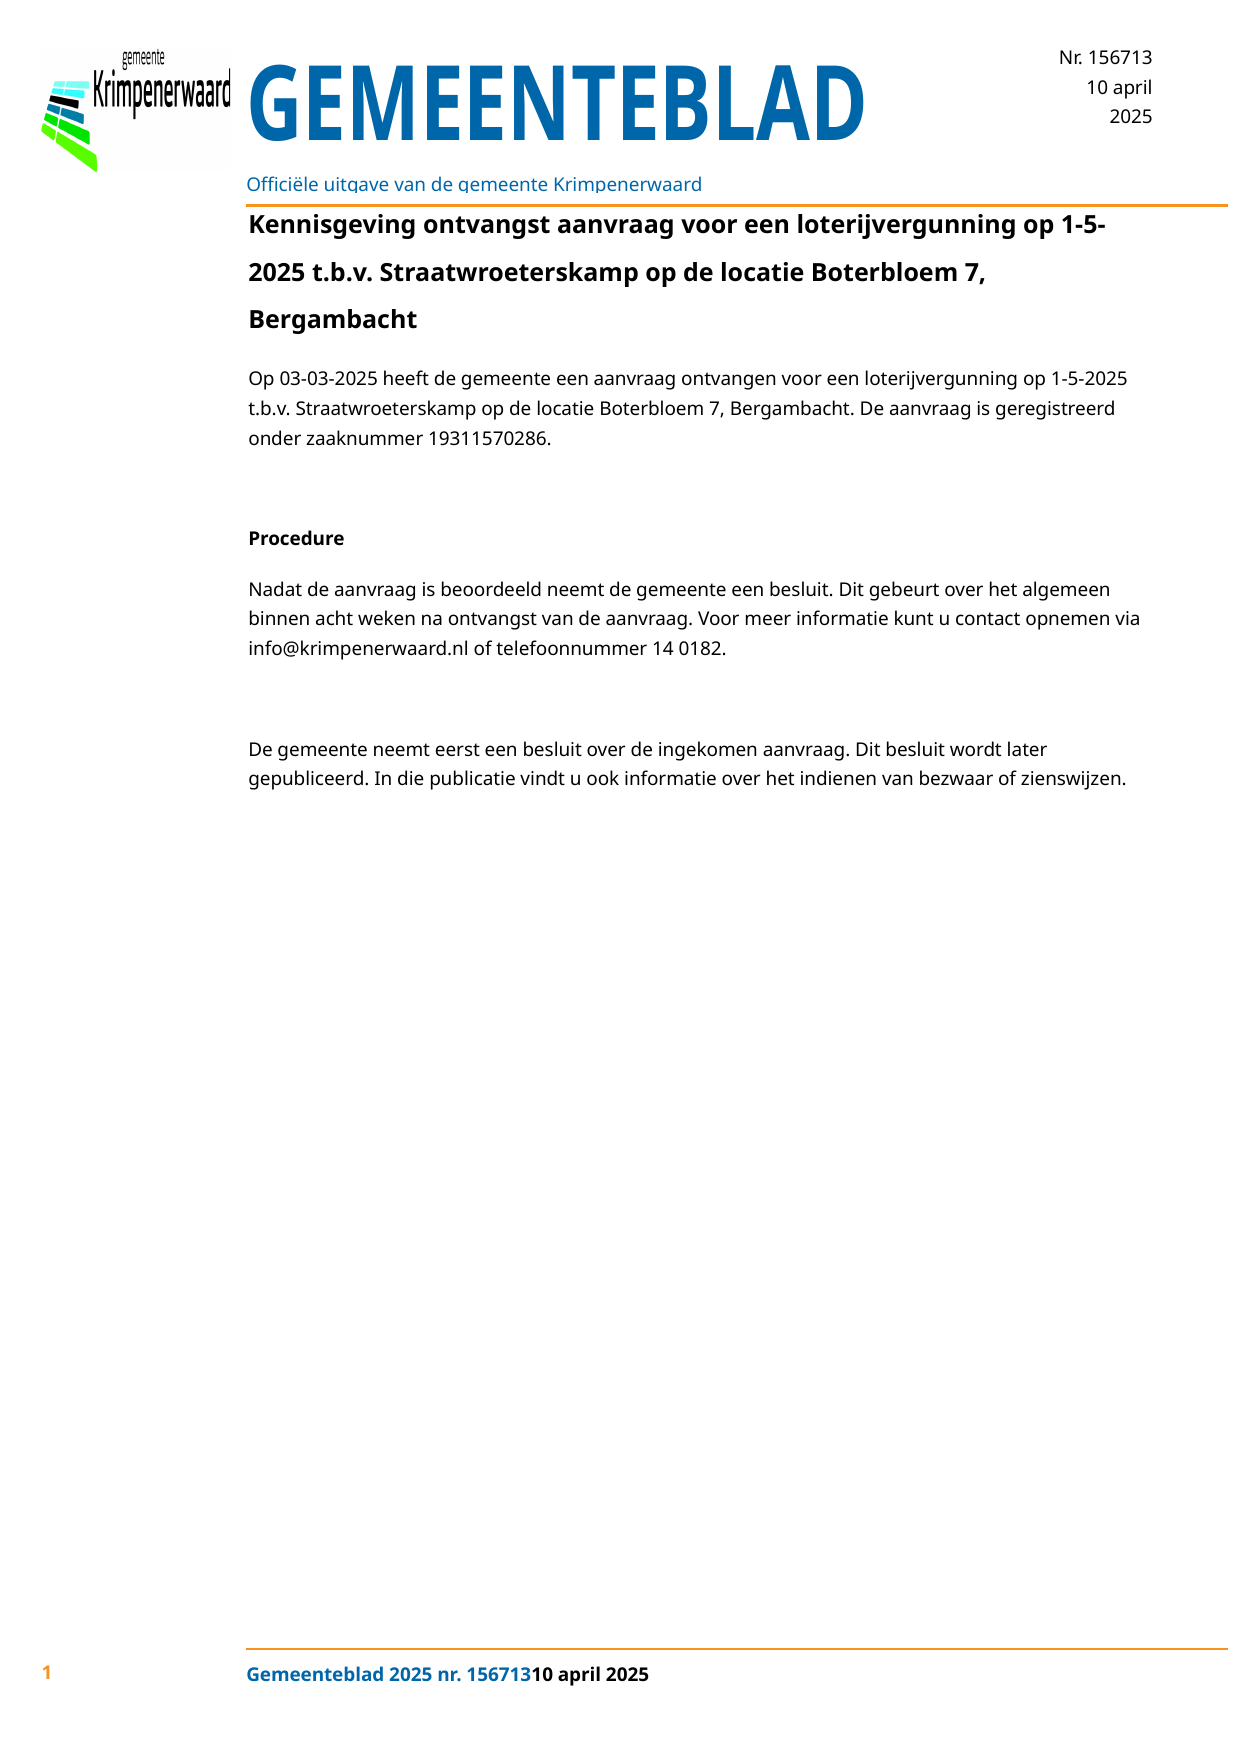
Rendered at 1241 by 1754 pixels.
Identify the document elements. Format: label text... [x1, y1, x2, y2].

text Kennisgeving ontvangst aanvraag voor een loterijvergunning op 1-5-2025 t.b.v. Straatwroeterskamp op de locatie Boterbloem 7, Bergambacht [248, 207, 1152, 336]
text Procedure [248, 526, 1152, 551]
picture [41, 47, 231, 172]
text Op 03-03-2025 heeft de gemeente een aanvraag ontvangen voor een loterijvergunning op 1-5-2025 t.b.v. Straatwroeterskamp op de locatie Boterbloem 7, Bergambacht. De aanvraag is geregistreerd onder zaaknummer 19311570286. [248, 366, 1152, 450]
text Nadat de aanvraag is beoordeeld neemt de gemeente een besluit. Dit gebeurt over het algemeen binnen acht weken na ontvangst van de aanvraag. Voor meer informatie kunt u contact opnemen via info@krimpenerwaard.nl of telefoonnummer 14 0182. [248, 576, 1152, 661]
text De gemeente neemt eerst een besluit over de ingekomen aanvraag. Dit besluit wordt later gepubliceerd. In die publicatie vindt u ook informatie over het indienen van bezwaar of zienswijzen. [248, 736, 1152, 791]
